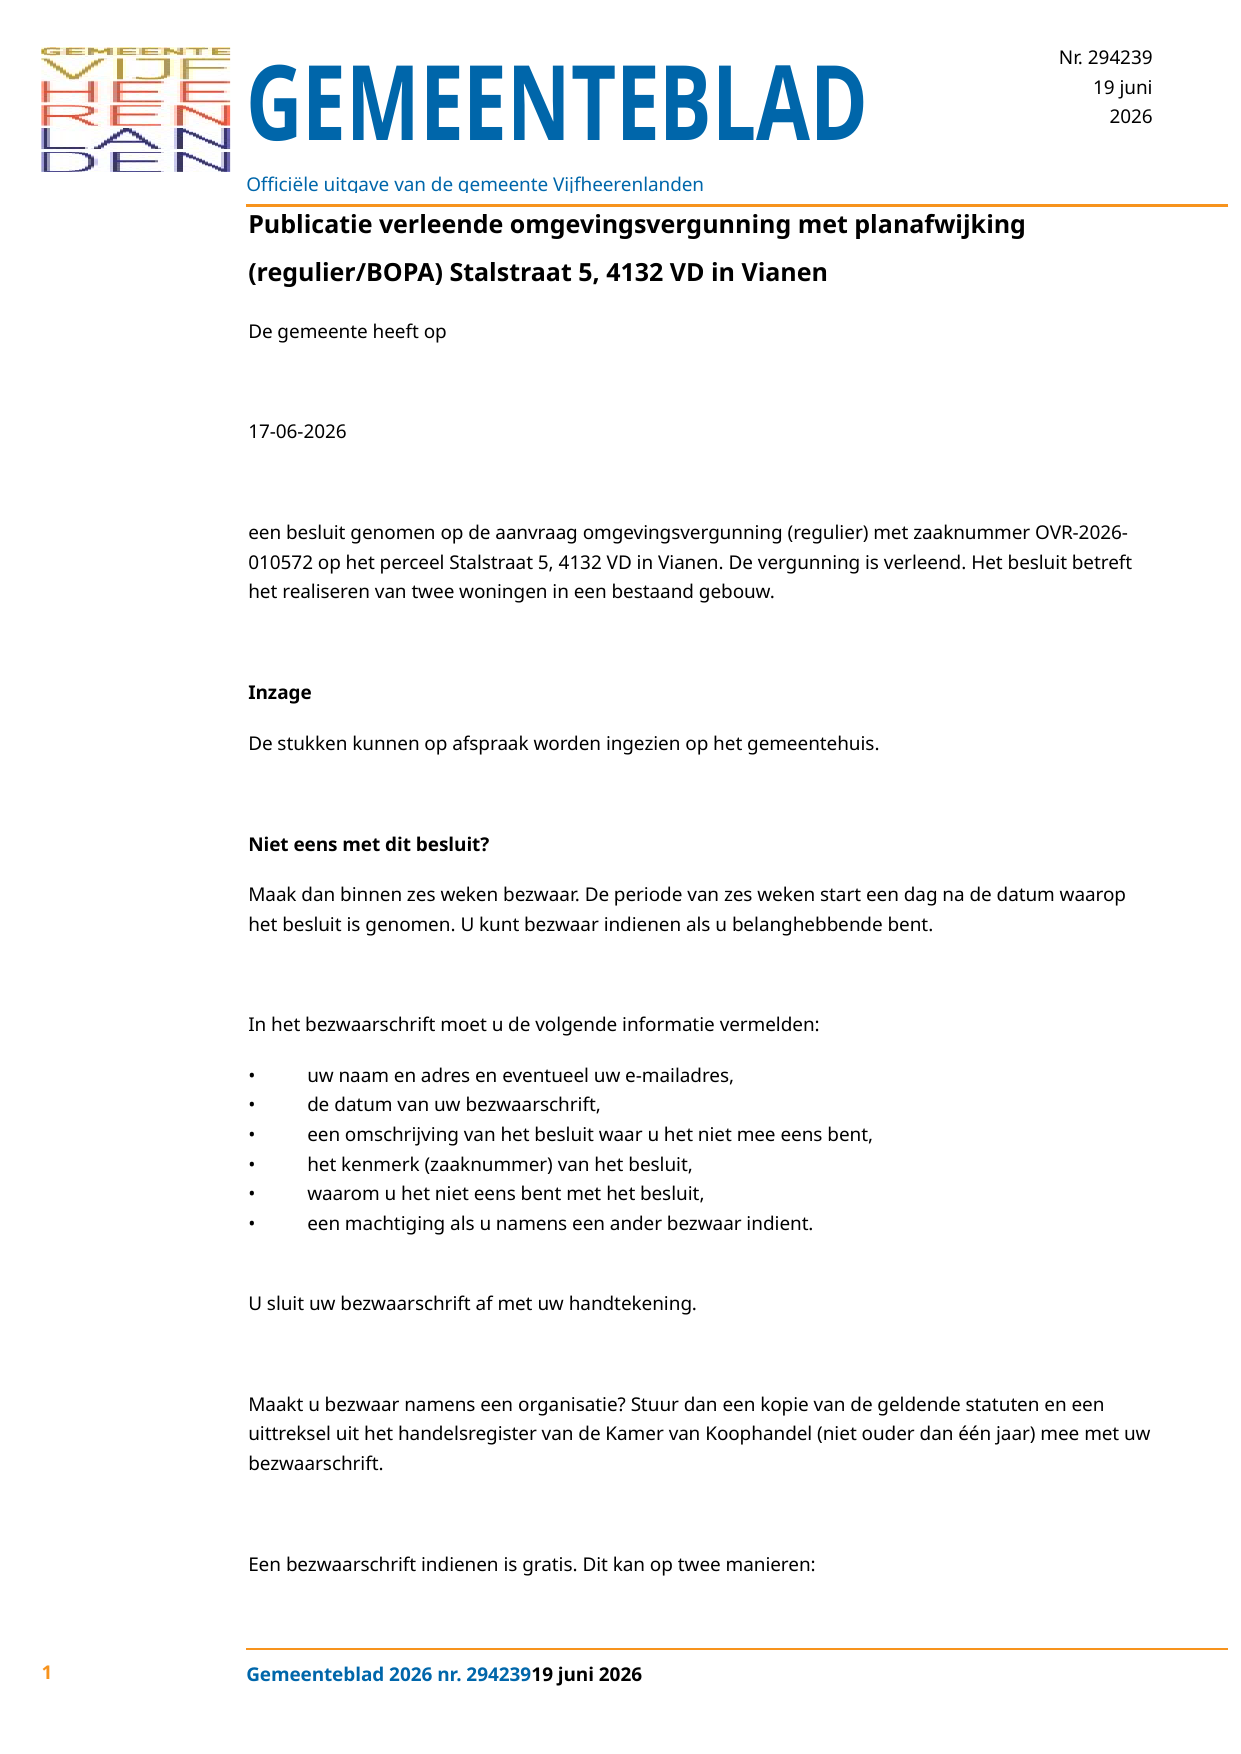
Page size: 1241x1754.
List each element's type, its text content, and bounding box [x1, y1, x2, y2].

text Maak dan binnen zes weken bezwaar. De periode van zes weken start een dag na de datum waarop het besluit is genomen. U kunt bezwaar indienen als u belanghebbende bent. [248, 881, 1152, 937]
text De stukken kunnen op afspraak worden ingezien op het gemeentehuis. [248, 730, 1152, 756]
list uw naam en adres en eventueel uw e-mailadres, [248, 1062, 1152, 1088]
text Maakt u bezwaar namens een organisatie? Stuur dan een kopie van de geldende statuten en een uittreksel uit het handelsregister van de Kamer van Koophandel (niet ouder dan één jaar) mee met uw bezwaarschrift. [248, 1391, 1152, 1476]
text een besluit genomen op de aanvraag omgevingsvergunning (regulier) met zaaknummer OVR-2026-010572 op het perceel Stalstraat 5, 4132 VD in Vianen. De vergunning is verleend. Het besluit betreft het realiseren van twee woningen in een bestaand gebouw. [248, 519, 1152, 604]
list een omschrijving van het besluit waar u het niet mee eens bent, [248, 1121, 1152, 1147]
text De gemeente heeft op [248, 318, 1152, 344]
list de datum van uw bezwaarschrift, [248, 1092, 1152, 1117]
text 17-06-2026 [248, 419, 1152, 444]
list een machtiging als u namens een ander bezwaar indient. [248, 1210, 1152, 1236]
text Inzage [248, 679, 1152, 705]
text U sluit uw bezwaarschrift af met uw handtekening. [248, 1290, 1152, 1316]
text Een bezwaarschrift indienen is gratis. Dit kan op twee manieren: [248, 1551, 1152, 1577]
list waarom u het niet eens bent met het besluit, [248, 1180, 1152, 1206]
text Niet eens met dit besluit? [248, 831, 1152, 857]
list het kenmerk (zaaknummer) van het besluit, [248, 1151, 1152, 1177]
picture [41, 47, 231, 172]
text Publicatie verleende omgevingsvergunning met planafwijking (regulier/BOPA) Stalstraat 5, 4132 VD in Vianen [248, 207, 1152, 288]
text In het bezwaarschrift moet u de volgende informatie vermelden: [248, 1012, 1152, 1037]
